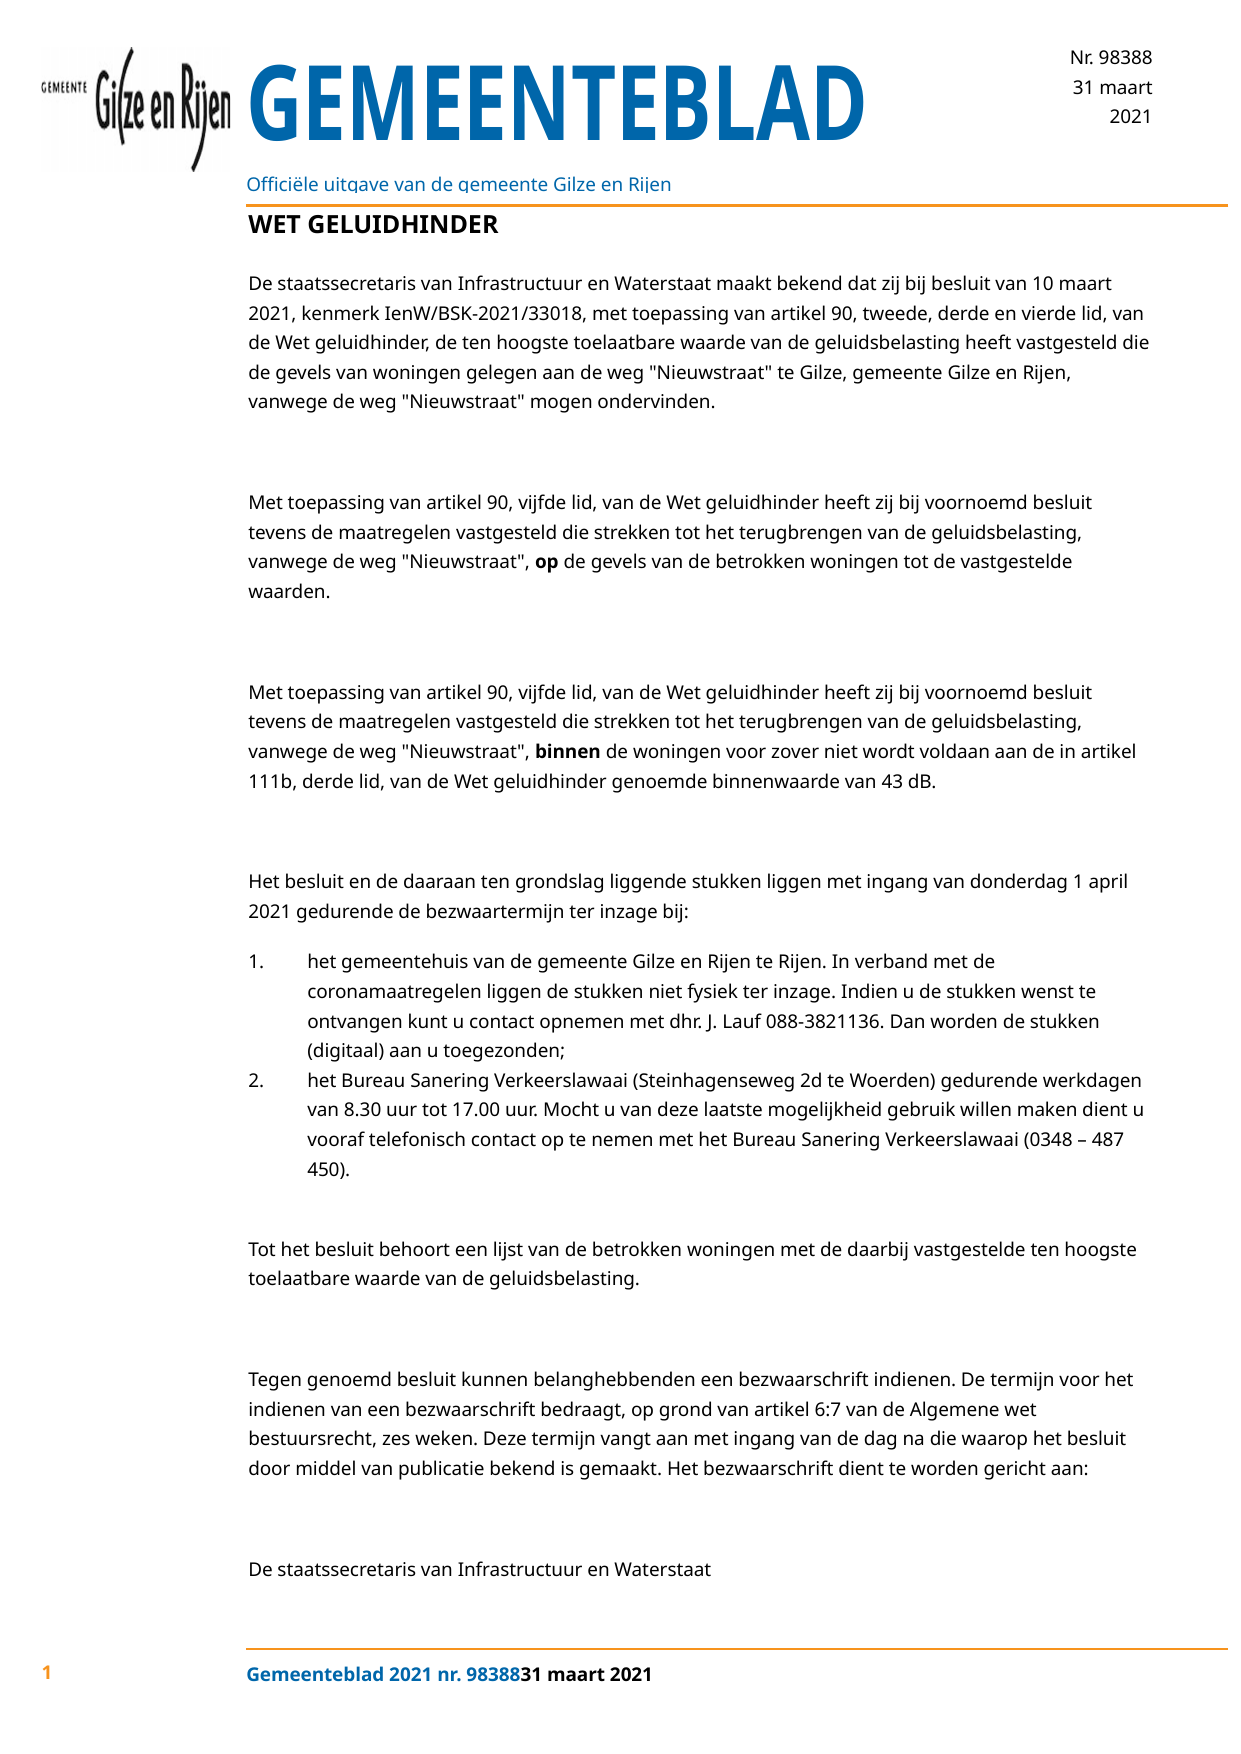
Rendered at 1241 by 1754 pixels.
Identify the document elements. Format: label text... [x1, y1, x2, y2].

text Het besluit en de daaraan ten grondslag liggende stukken liggen met ingang van donderdag 1 april 2021 gedurende de bezwaartermijn ter inzage bij: [248, 869, 1152, 924]
picture [41, 47, 231, 172]
text De staatssecretaris van Infrastructuur en Waterstaat maakt bekend dat zij bij besluit van 10 maart 2021, kenmerk IenW/BSK-2021/33018, met toepassing van artikel 90, tweede, derde en vierde lid, van de Wet geluidhinder, de ten hoogste toelaatbare waarde van de geluidsbelasting heeft vastgesteld die de gevels van woningen gelegen aan de weg "Nieuwstraat" te Gilze, gemeente Gilze en Rijen, vanwege de weg "Nieuwstraat" mogen ondervinden. [248, 270, 1152, 414]
text Met toepassing van artikel 90, vijfde lid, van de Wet geluidhinder heeft zij bij voornoemd besluit tevens de maatregelen vastgesteld die strekken tot het terugbrengen van de geluidsbelasting, vanwege de weg "Nieuwstraat", op de gevels van de betrokken woningen tot de vastgestelde waarden. [248, 489, 1152, 604]
text Tegen genoemd besluit kunnen belanghebbenden een bezwaarschrift indienen. De termijn voor het indienen van een bezwaarschrift bedraagt, op grond van artikel 6:7 van de Algemene wet bestuursrecht, zes weken. Deze termijn vangt aan met ingang van de dag na die waarop het besluit door middel van publicatie bekend is gemaakt. Het bezwaarschrift dient te worden gericht aan: [248, 1366, 1152, 1481]
text Met toepassing van artikel 90, vijfde lid, van de Wet geluidhinder heeft zij bij voornoemd besluit tevens de maatregelen vastgesteld die strekken tot het terugbrengen van de geluidsbelasting, vanwege de weg "Nieuwstraat", binnen de woningen voor zover niet wordt voldaan aan de in artikel 111b, derde lid, van de Wet geluidhinder genoemde binnenwaarde van 43 dB. [248, 679, 1152, 793]
list het Bureau Sanering Verkeerslawaai (Steinhagenseweg 2d te Woerden) gedurende werkdagen van 8.30 uur tot 17.00 uur. Mocht u van deze laatste mogelijkheid gebruik willen maken dient u vooraf telefonisch contact op te nemen met het Bureau Sanering Verkeerslawaai (0348 – 487 450). [248, 1067, 1152, 1181]
text WET GELUIDHINDER [248, 207, 1152, 241]
list het gemeentehuis van de gemeente Gilze en Rijen te Rijen. In verband met de coronamaatregelen liggen de stukken niet fysiek ter inzage. Indien u de stukken wenst te ontvangen kunt u contact opnemen met dhr. J. Lauf 088-3821136. Dan worden de stukken (digitaal) aan u toegezonden; [248, 949, 1152, 1063]
text De staatssecretaris van Infrastructuur en Waterstaat [248, 1556, 1152, 1581]
text Tot het besluit behoort een lijst van de betrokken woningen met de daarbij vastgestelde ten hoogste toelaatbare waarde van de geluidsbelasting. [248, 1236, 1152, 1291]
